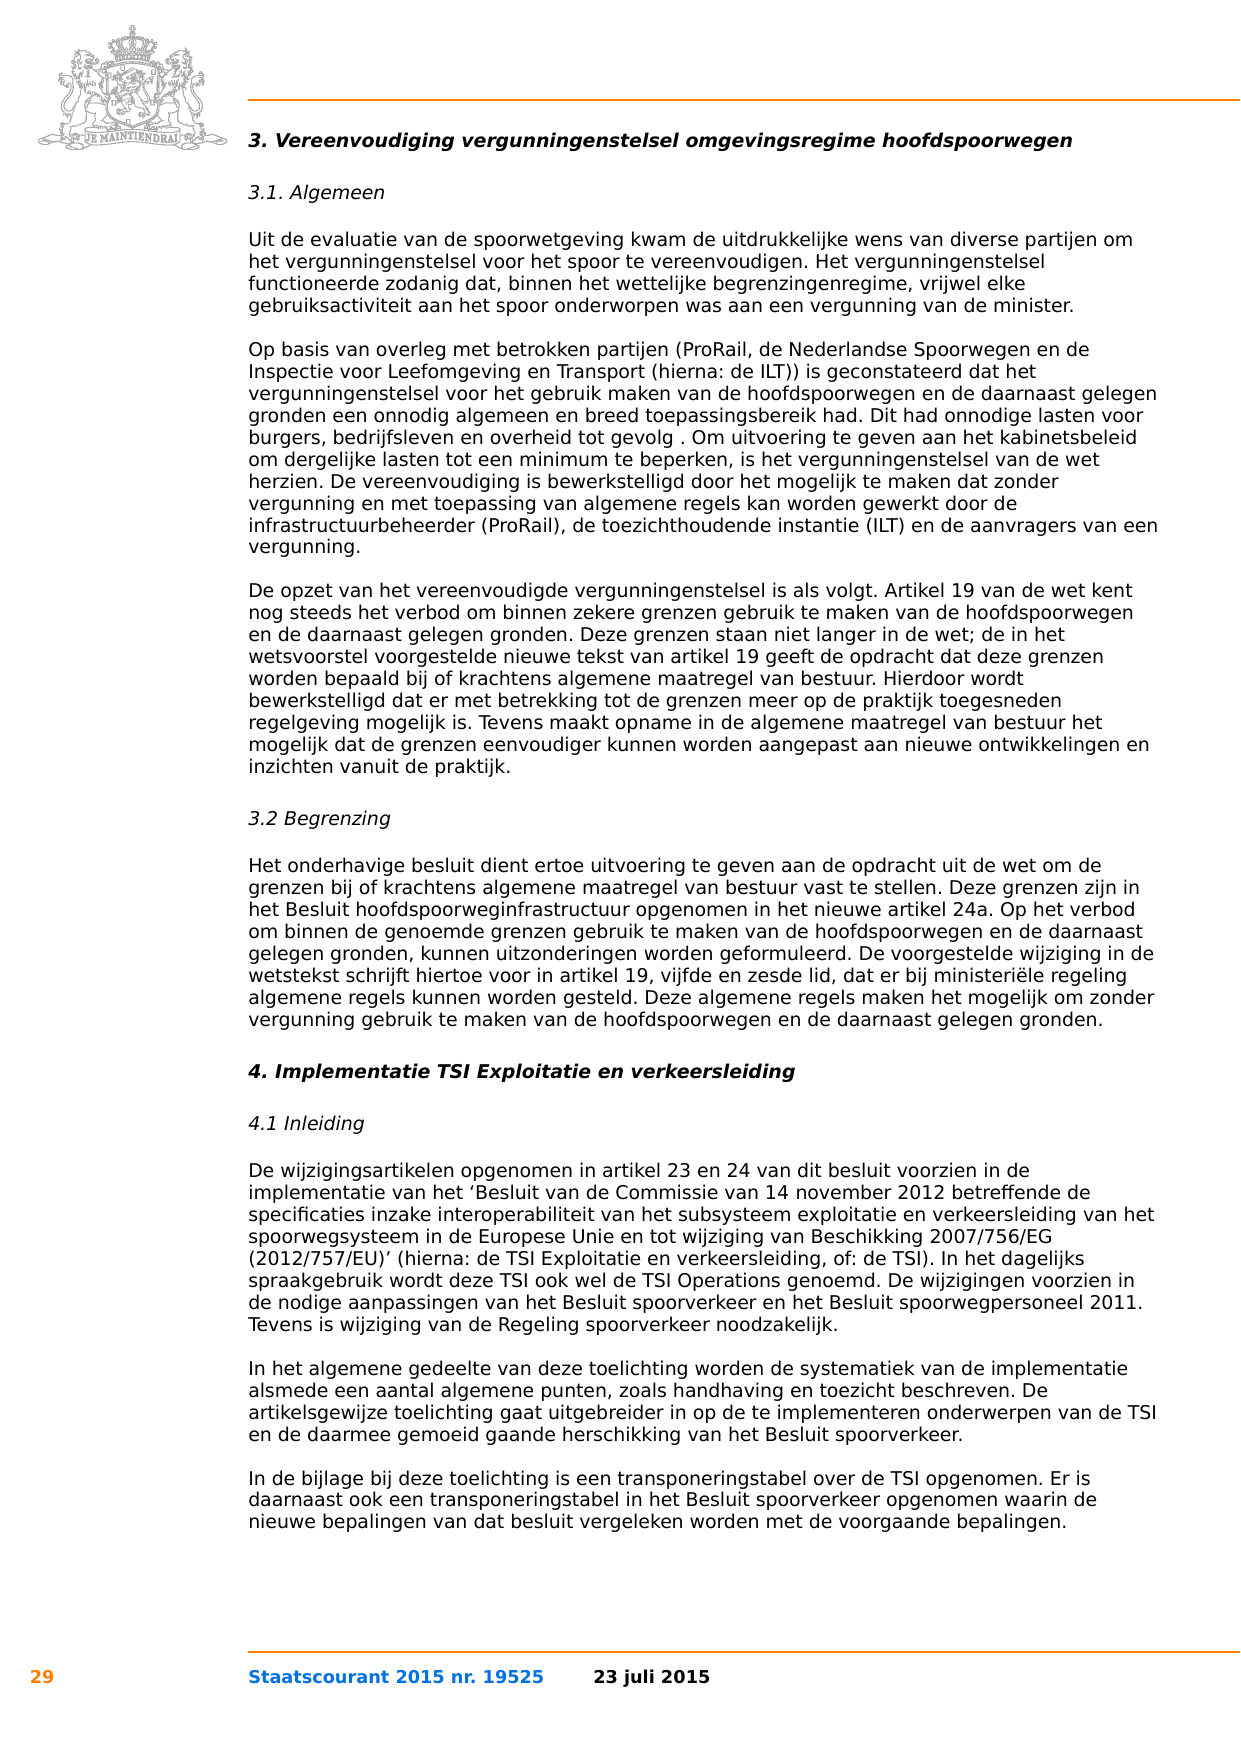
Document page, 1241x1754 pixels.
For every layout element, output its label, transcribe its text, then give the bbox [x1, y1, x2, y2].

text Op basis van overleg met betrokken partijen (ProRail, de Nederlandse Spoorwegen en de Inspectie voor Leefomgeving en Transport (hierna: de ILT)) is geconstateerd dat het vergunningenstelsel voor het gebruik maken van de hoofdspoorwegen en de daarnaast gelegen gronden een onnodig algemeen en breed toepassingsbereik had. Dit had onnodige lasten voor burgers, bedrijfsleven en overheid tot gevolg . Om uitvoering te geven aan het kabinetsbeleid om dergelijke lasten tot een minimum te beperken, is het vergunningenstelsel van de wet herzien. De vereenvoudiging is bewerkstelligd door het mogelijk te maken dat zonder vergunning en met toepassing van algemene regels kan worden gewerkt door de infrastructuurbeheerder (ProRail), de toezichthoudende instantie (ILT) en de aanvragers van een vergunning. [248, 339, 1163, 558]
text De opzet van het vereenvoudigde vergunningenstelsel is als volgt. Artikel 19 van de wet kent nog steeds het verbod om binnen zekere grenzen gebruik te maken van de hoofdspoorwegen en de daarnaast gelegen gronden. Deze grenzen staan niet langer in de wet; de in het wetsvoorstel voorgestelde nieuwe tekst van artikel 19 geeft de opdracht dat deze grenzen worden bepaald bij of krachtens algemene maatregel van bestuur. Hierdoor wordt bewerkstelligd dat er met betrekking tot de grenzen meer op de praktijk toegesneden regelgeving mogelijk is. Tevens maakt opname in de algemene maatregel van bestuur het mogelijk dat de grenzen eenvoudiger kunnen worden aangepast aan nieuwe ontwikkelingen en inzichten vanuit de praktijk. [248, 580, 1163, 778]
text In de bijlage bij deze toelichting is een transponeringstabel over de TSI opgenomen. Er is daarnaast ook een transponeringstabel in het Besluit spoorverkeer opgenomen waarin de nieuwe bepalingen van dat besluit vergeleken worden met de voorgaande bepalingen. [248, 1467, 1163, 1533]
subtitle 3.1. Algemeen [248, 182, 1163, 204]
text Het onderhavige besluit dient ertoe uitvoering te geven aan de opdracht uit de wet om de grenzen bij of krachtens algemene maatregel van bestuur vast te stellen. Deze grenzen zijn in het Besluit hoofdspoorweginfrastructuur opgenomen in het nieuwe artikel 24a. Op het verbod om binnen de genoemde grenzen gebruik te maken van de hoofdspoorwegen en de daarnaast gelegen gronden, kunnen uitzonderingen worden geformuleerd. De voorgestelde wijziging in de wetstekst schrijft hiertoe voor in artikel 19, vijfde en zesde lid, dat er bij ministeriële regeling algemene regels kunnen worden gesteld. Deze algemene regels maken het mogelijk om zonder vergunning gebruik te maken van de hoofdspoorwegen en de daarnaast gelegen gronden. [248, 855, 1163, 1031]
subtitle 4. Implementatie TSI Exploitatie en verkeersleiding [248, 1061, 1163, 1083]
text Uit de evaluatie van de spoorwetgeving kwam de uitdrukkelijke wens van diverse partijen om het vergunningenstelsel voor het spoor te vereenvoudigen. Het vergunningenstelsel functioneerde zodanig dat, binnen het wettelijke begrenzingenregime, vrijwel elke gebruiksactiviteit aan het spoor onderworpen was aan een vergunning van de minister. [248, 229, 1163, 317]
subtitle 3. Vereenvoudiging vergunningenstelsel omgevingsregime hoofdspoorwegen [248, 130, 1163, 152]
text In het algemene gedeelte van deze toelichting worden de systematiek van de implementatie alsmede een aantal algemene punten, zoals handhaving en toezicht beschreven. De artikelsgewijze toelichting gaat uitgebreider in op de te implementeren onderwerpen van de TSI en de daarmee gemoeid gaande herschikking van het Besluit spoorverkeer. [248, 1358, 1163, 1446]
text De wijzigingsartikelen opgenomen in artikel 23 en 24 van dit besluit voorzien in de implementatie van het ‘Besluit van de Commissie van 14 november 2012 betreffende de specificaties inzake interoperabiliteit van het subsysteem exploitatie en verkeersleiding van het spoorwegsysteem in de Europese Unie en tot wijziging van Beschikking 2007/756/EG (2012/757/EU)’ (hierna: de TSI Exploitatie en verkeersleiding, of: de TSI). In het dagelijks spraakgebruik wordt deze TSI ook wel de TSI Operations genoemd. De wijzigingen voorzien in de nodige aanpassingen van het Besluit spoorverkeer en het Besluit spoorwegpersoneel 2011. Tevens is wijziging van de Regeling spoorverkeer noodzakelijk. [248, 1160, 1163, 1336]
subtitle 3.2 Begrenzing [248, 808, 1163, 830]
picture [38, 25, 227, 150]
subtitle 4.1 Inleiding [248, 1113, 1163, 1135]
